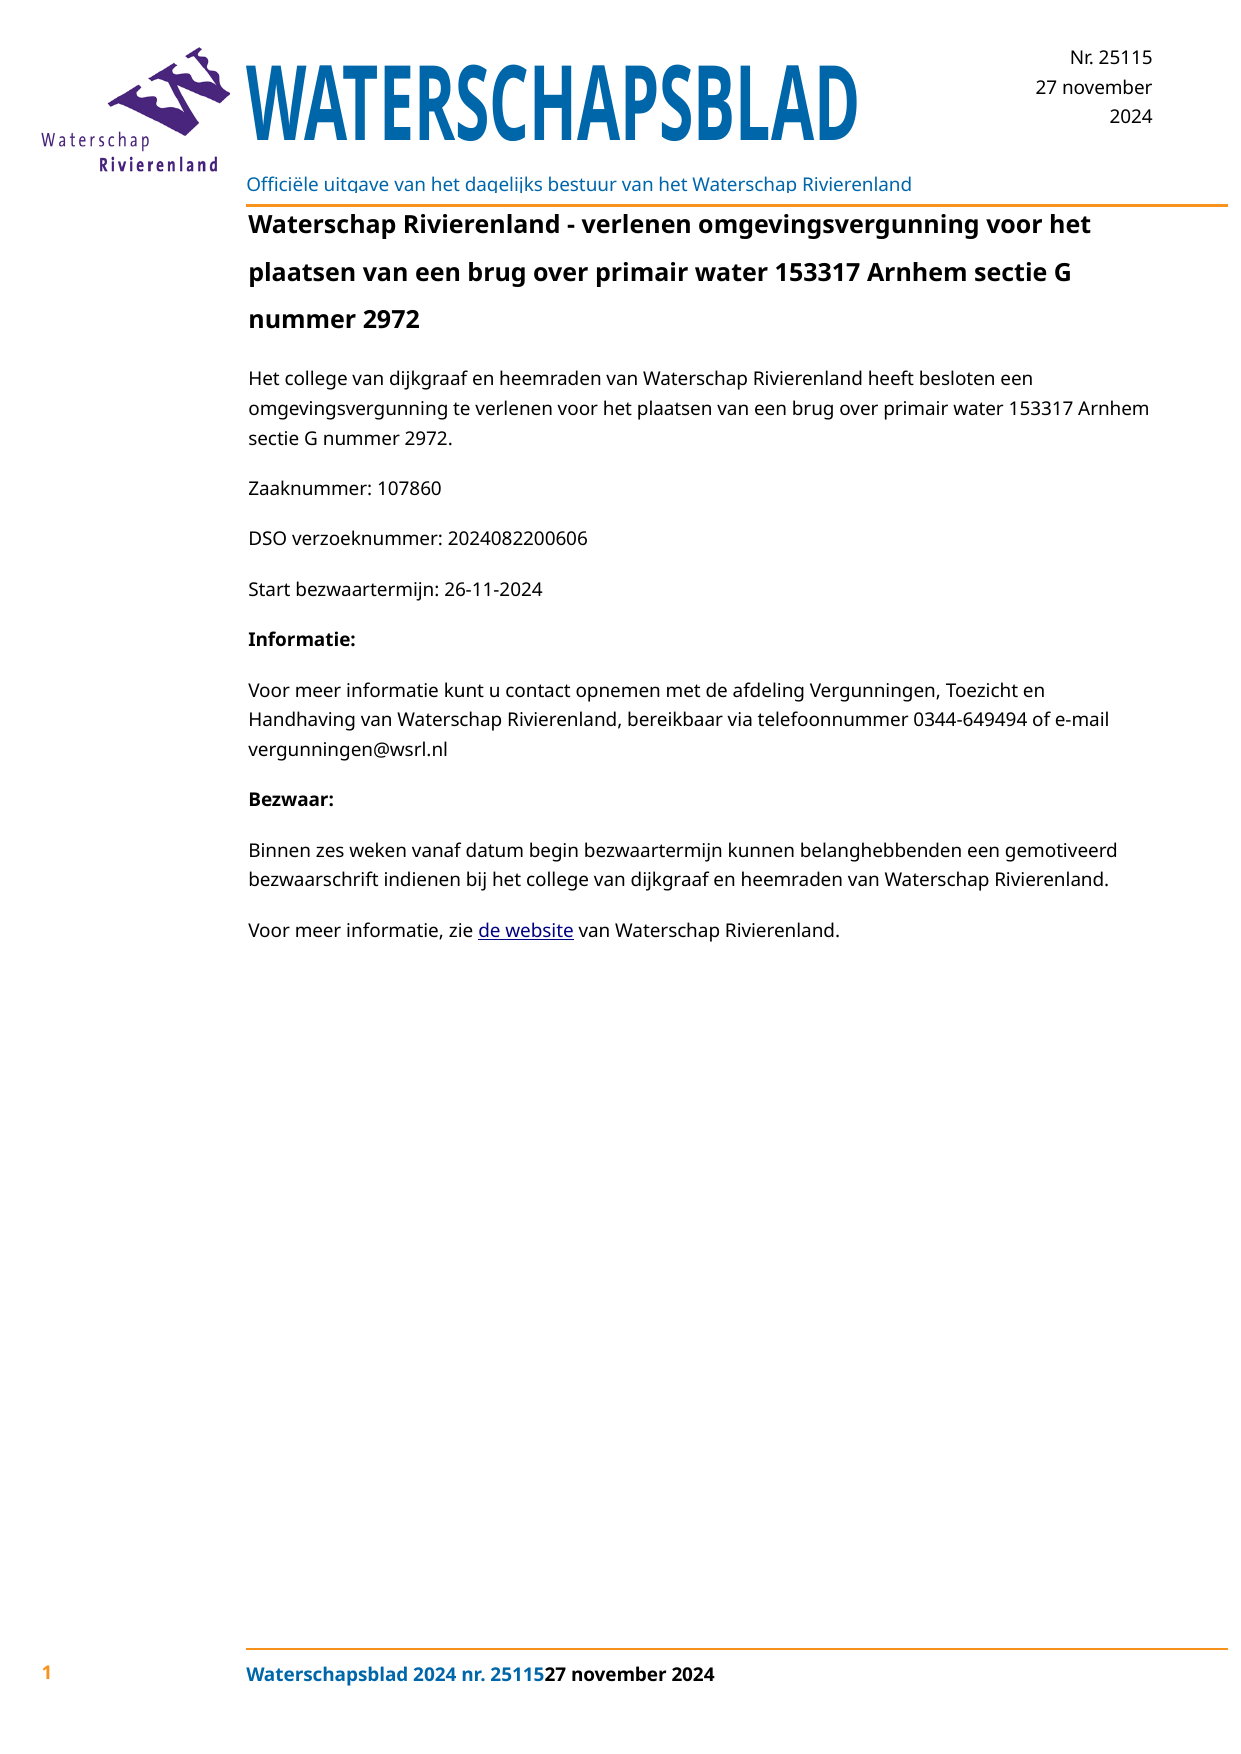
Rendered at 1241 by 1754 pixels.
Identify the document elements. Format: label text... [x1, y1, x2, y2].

picture [41, 47, 231, 172]
text Voor meer informatie, zie de website van Waterschap Rivierenland. [248, 917, 1152, 942]
text DSO verzoeknummer: 2024082200606 [248, 526, 1152, 551]
text Bezwaar: [248, 786, 1152, 812]
text Waterschap Rivierenland - verlenen omgevingsvergunning voor het plaatsen van een brug over primair water 153317 Arnhem sectie G nummer 2972 [248, 207, 1152, 336]
text Het college van dijkgraaf en heemraden van Waterschap Rivierenland heeft besloten een omgevingsvergunning te verlenen voor het plaatsen van een brug over primair water 153317 Arnhem sectie G nummer 2972. [248, 366, 1152, 450]
text Voor meer informatie kunt u contact opnemen met de afdeling Vergunningen, Toezicht en Handhaving van Waterschap Rivierenland, bereikbaar via telefoonnummer 0344-649494 of e-mail vergunningen@wsrl.nl [248, 677, 1152, 762]
text Zaaknummer: 107860 [248, 475, 1152, 501]
text Start bezwaartermijn: 26-11-2024 [248, 576, 1152, 602]
text Binnen zes weken vanaf datum begin bezwaartermijn kunnen belanghebbenden een gemotiveerd bezwaarschrift indienen bij het college van dijkgraaf en heemraden van Waterschap Rivierenland. [248, 837, 1152, 892]
text Informatie: [248, 626, 1152, 652]
